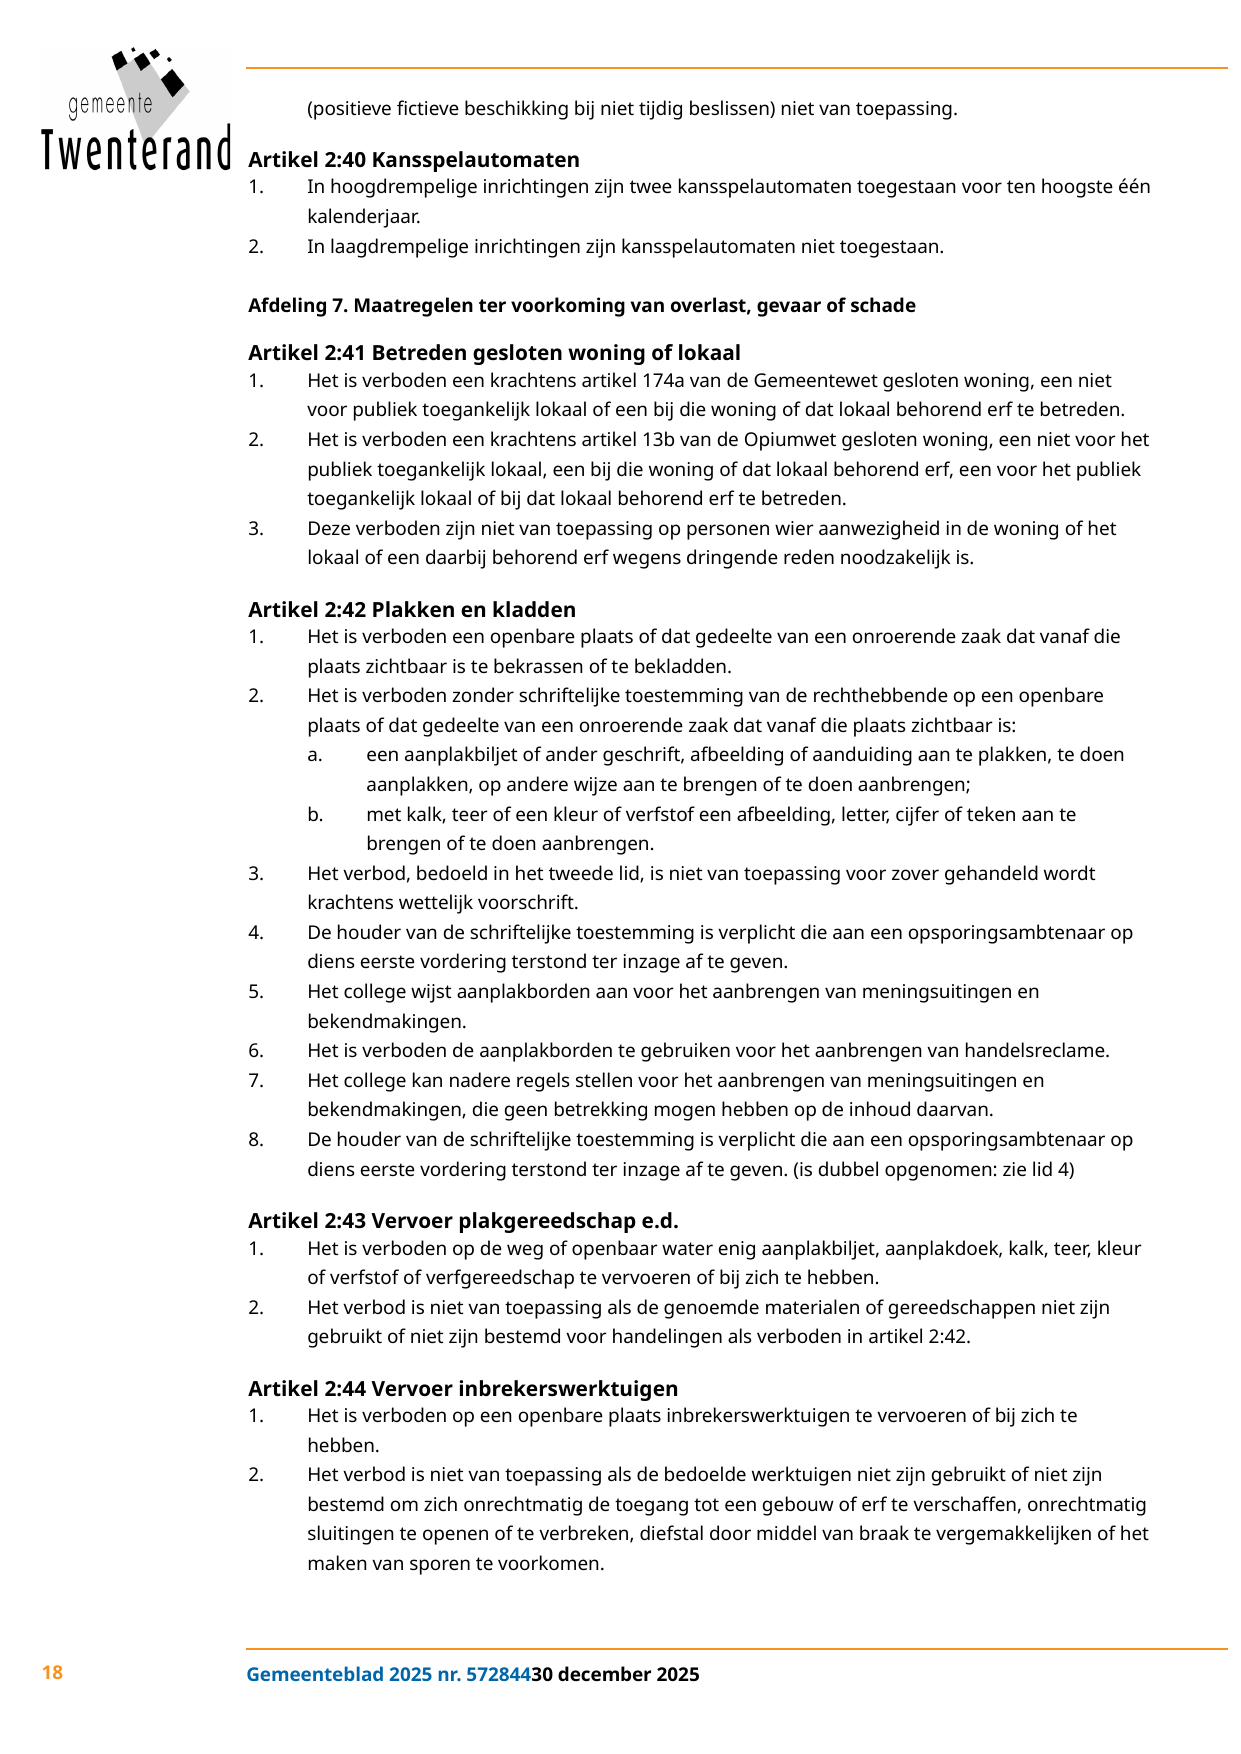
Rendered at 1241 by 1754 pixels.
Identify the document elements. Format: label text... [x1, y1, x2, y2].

text Artikel 2:41 Betreden gesloten woning of lokaal [248, 338, 1152, 367]
list Het verbod, bedoeld in het tweede lid, is niet van toepassing voor zover gehandeld wordt krachtens wettelijk voorschrift. [248, 860, 1152, 915]
list (positieve fictieve beschikking bij niet tijdig beslissen) niet van toepassing. [248, 95, 1152, 121]
list De houder van de schriftelijke toestemming is verplicht die aan een opsporingsambtenaar op diens eerste vordering terstond ter inzage af te geven. (is dubbel opgenomen: zie lid 4) [248, 1126, 1152, 1182]
list Het is verboden zonder schriftelijke toestemming van de rechthebbende op een openbare plaats of dat gedeelte van een onroerende zaak dat vanaf die plaats zichtbaar is: [248, 682, 1152, 738]
text Artikel 2:42 Plakken en kladden [248, 595, 1152, 623]
list Het is verboden een openbare plaats of dat gedeelte van een onroerende zaak dat vanaf die plaats zichtbaar is te bekrassen of te bekladden. [248, 623, 1152, 679]
list Het is verboden op een openbare plaats inbrekerswerktuigen te vervoeren of bij zich te hebben. [248, 1402, 1152, 1458]
list Het is verboden een krachtens artikel 174a van de Gemeentewet gesloten woning, een niet voor publiek toegankelijk lokaal of een bij die woning of dat lokaal behorend erf te betreden. [248, 367, 1152, 422]
list Het is verboden een krachtens artikel 13b van de Opiumwet gesloten woning, een niet voor het publiek toegankelijk lokaal, een bij die woning of dat lokaal behorend erf, een voor het publiek toegankelijk lokaal of bij dat lokaal behorend erf te betreden. [248, 426, 1152, 511]
list Het is verboden de aanplakborden te gebruiken voor het aanbrengen van handelsreclame. [248, 1037, 1152, 1063]
list In laagdrempelige inrichtingen zijn kansspelautomaten niet toegestaan. [248, 233, 1152, 258]
text Artikel 2:40 Kansspelautomaten [248, 145, 1152, 174]
text Artikel 2:43 Vervoer plakgereedschap e.d. [248, 1206, 1152, 1235]
list De houder van de schriftelijke toestemming is verplicht die aan een opsporingsambtenaar op diens eerste vordering terstond ter inzage af te geven. [248, 919, 1152, 974]
list een aanplakbiljet of ander geschrift, afbeelding of aanduiding aan te plakken, te doen aanplakken, op andere wijze aan te brengen of te doen aanbrengen; [307, 742, 1152, 797]
text Artikel 2:44 Vervoer inbrekerswerktuigen [248, 1374, 1152, 1402]
list Het is verboden op de weg of openbaar water enig aanplakbiljet, aanplakdoek, kalk, teer, kleur of verfstof of verfgereedschap te vervoeren of bij zich te hebben. [248, 1235, 1152, 1290]
list Deze verboden zijn niet van toepassing op personen wier aanwezigheid in de woning of het lokaal of een daarbij behorend erf wegens dringende reden noodzakelijk is. [248, 515, 1152, 570]
list Het verbod is niet van toepassing als de genoemde materialen of gereedschappen niet zijn gebruikt of niet zijn bestemd voor handelingen als verboden in artikel 2:42. [248, 1294, 1152, 1349]
list Het verbod is niet van toepassing als de bedoelde werktuigen niet zijn gebruikt of niet zijn bestemd om zich onrechtmatig de toegang tot een gebouw of erf te verschaffen, onrechtmatig sluitingen te openen of te verbreken, diefstal door middel van braak te vergemakkelijken of het maken van sporen te voorkomen. [248, 1461, 1152, 1576]
list met kalk, teer of een kleur of verfstof een afbeelding, letter, cijfer of teken aan te brengen of te doen aanbrengen. [307, 801, 1152, 856]
list Het college kan nadere regels stellen voor het aanbrengen van meningsuitingen en bekendmakingen, die geen betrekking mogen hebben op de inhoud daarvan. [248, 1067, 1152, 1122]
text Afdeling 7. Maatregelen ter voorkoming van overlast, gevaar of schade [248, 292, 1152, 318]
picture [41, 47, 231, 172]
list Het college wijst aanplakborden aan voor het aanbrengen van meningsuitingen en bekendmakingen. [248, 978, 1152, 1034]
list In hoogdrempelige inrichtingen zijn twee kansspelautomaten toegestaan voor ten hoogste één kalenderjaar. [248, 174, 1152, 229]
